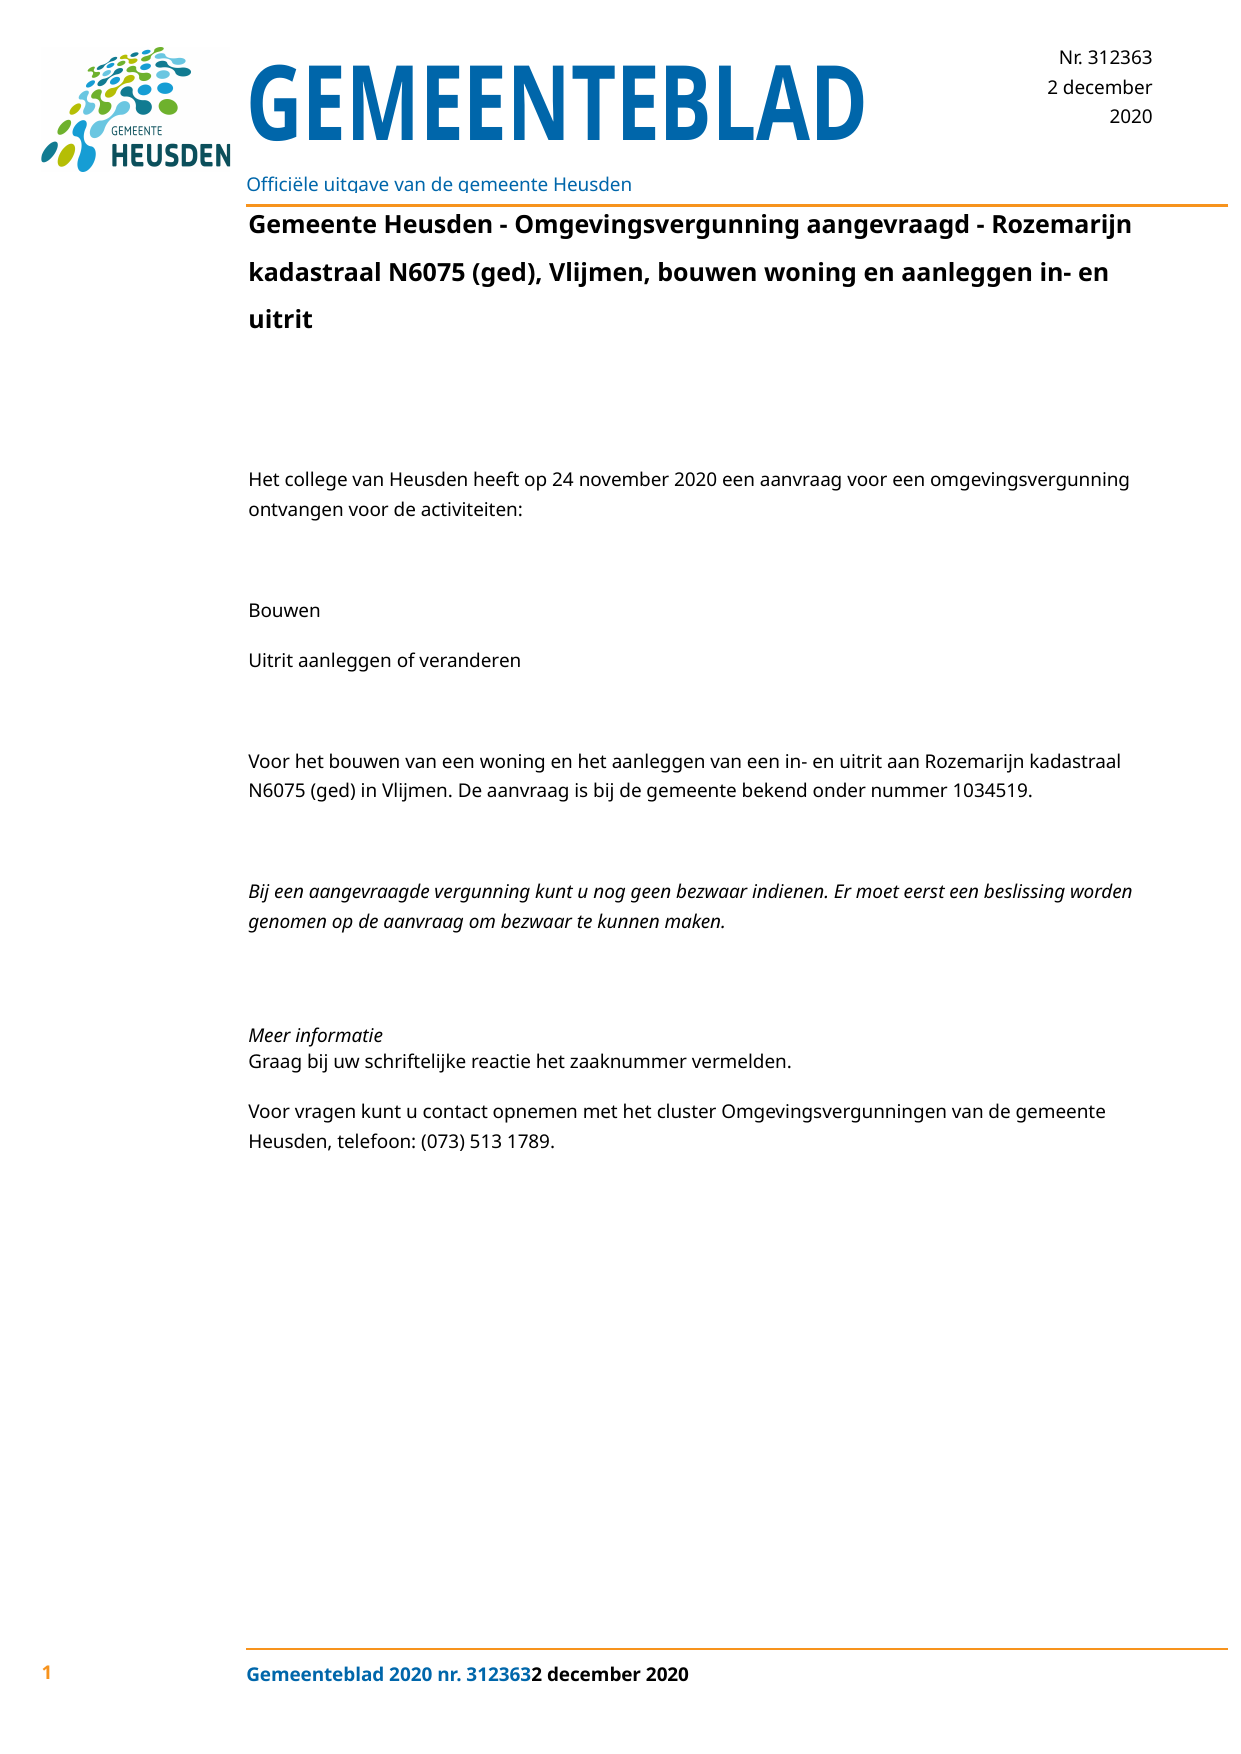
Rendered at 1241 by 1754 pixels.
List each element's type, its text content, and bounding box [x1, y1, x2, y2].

text Uitrit aanleggen of veranderen [248, 647, 1152, 673]
text Bij een aangevraagde vergunning kunt u nog geen bezwaar indienen. Er moet eerst een beslissing worden genomen op de aanvraag om bezwaar te kunnen maken. [248, 878, 1152, 934]
text Gemeente Heusden - Omgevingsvergunning aangevraagd - Rozemarijn kadastraal N6075 (ged), Vlijmen, bouwen woning en aanleggen in- en uitrit [248, 207, 1152, 336]
picture [41, 47, 231, 172]
text Voor het bouwen van een woning en het aanleggen van een in- en uitrit aan Rozemarijn kadastraal N6075 (ged) in Vlijmen. De aanvraag is bij de gemeente bekend onder nummer 1034519. [248, 748, 1152, 803]
text Bouwen [248, 597, 1152, 622]
text Voor vragen kunt u contact opnemen met het cluster Omgevingsvergunningen van de gemeente Heusden, telefoon: (073) 513 1789. [248, 1098, 1152, 1154]
text Het college van Heusden heeft op 24 november 2020 een aanvraag voor een omgevingsvergunning ontvangen voor de activiteiten: [248, 466, 1152, 522]
text Meer informatie [248, 1022, 1152, 1048]
text Graag bij uw schriftelijke reactie het zaaknummer vermelden. [248, 1048, 1152, 1074]
